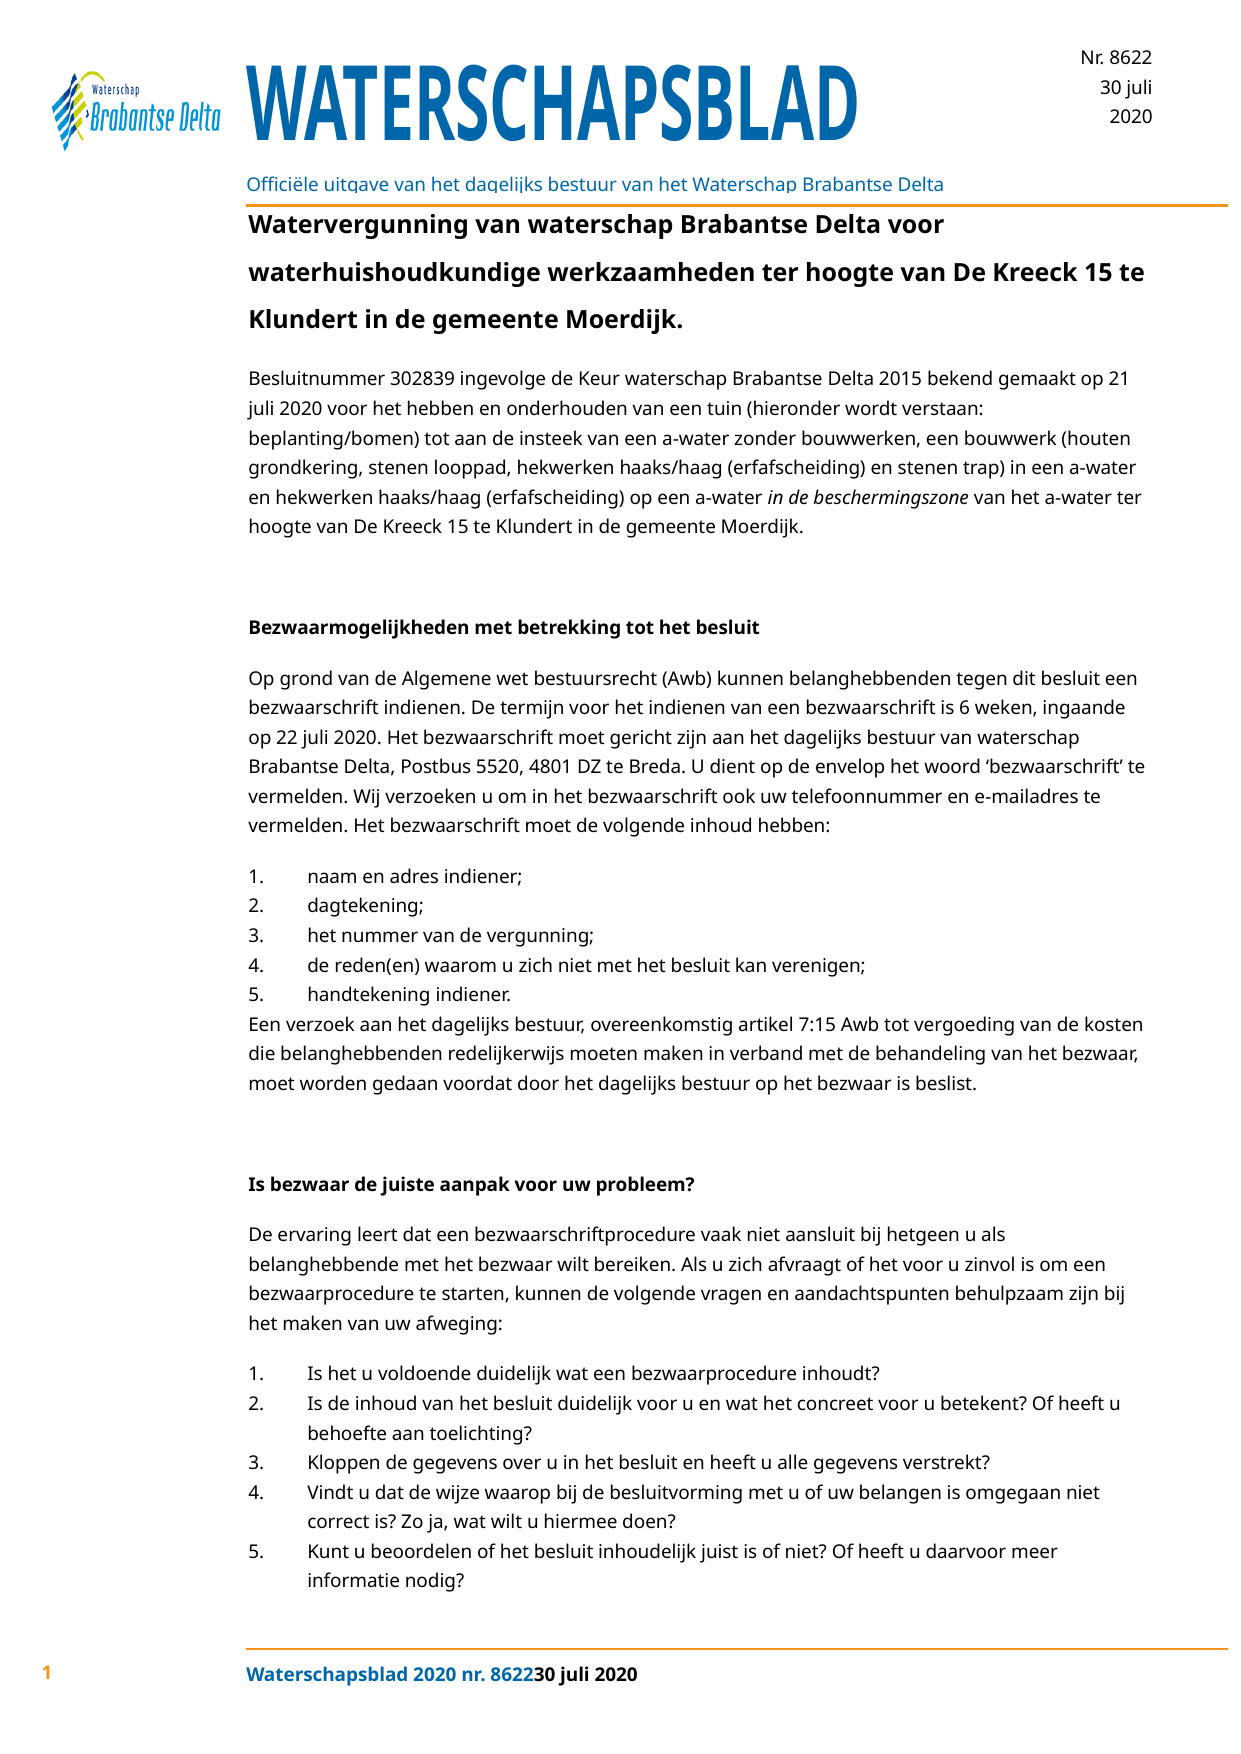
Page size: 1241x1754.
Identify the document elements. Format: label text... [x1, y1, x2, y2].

list dagtekening; [248, 893, 1152, 918]
list Kloppen de gegevens over u in het besluit en heeft u alle gegevens verstrekt? [248, 1449, 1152, 1475]
text Bezwaarmogelijkheden met betrekking tot het besluit [248, 614, 1152, 640]
text De ervaring leert dat een bezwaarschriftprocedure vaak niet aansluit bij hetgeen u als belanghebbende met het bezwaar wilt bereiken. Als u zich afvraagt of het voor u zinvol is om een bezwaarprocedure te starten, kunnen de volgende vragen en aandachtspunten behulpzaam zijn bij het maken van uw afweging: [248, 1221, 1152, 1336]
list de reden(en) waarom u zich niet met het besluit kan verenigen; [248, 952, 1152, 977]
text Een verzoek aan het dagelijks bestuur, overeenkomstig artikel 7:15 Awb tot vergoeding van de kosten die belanghebbenden redelijkerwijs moeten maken in verband met de behandeling van het bezwaar, moet worden gedaan voordat door het dagelijks bestuur op het bezwaar is beslist. [248, 1011, 1152, 1096]
list Kunt u beoordelen of het besluit inhoudelijk juist is of niet? Of heeft u daarvoor meer informatie nodig? [248, 1538, 1152, 1593]
text Besluitnummer 302839 ingevolge de Keur waterschap Brabantse Delta 2015 bekend gemaakt op 21 juli 2020 voor het hebben en onderhouden van een tuin (hieronder wordt verstaan: beplanting/bomen) tot aan de insteek van een a-water zonder bouwwerken, een bouwwerk (houten grondkering, stenen looppad, hekwerken haaks/haag (erfafscheiding) en stenen trap) in een a-water en hekwerken haaks/haag (erfafscheiding) op een a-water in de beschermingszone van het a-water ter hoogte van De Kreeck 15 te Klundert in de gemeente Moerdijk. [248, 366, 1152, 539]
list handtekening indiener. [248, 981, 1152, 1007]
list naam en adres indiener; [248, 863, 1152, 889]
text Watervergunning van waterschap Brabantse Delta voor waterhuishoudkundige werkzaamheden ter hoogte van De Kreeck 15 te Klundert in de gemeente Moerdijk. [248, 207, 1152, 336]
list het nummer van de vergunning; [248, 922, 1152, 948]
text Is bezwaar de juiste aanpak voor uw probleem? [248, 1171, 1152, 1197]
list Is het u voldoende duidelijk wat een bezwaarprocedure inhoudt? [248, 1361, 1152, 1386]
picture [41, 47, 231, 172]
list Vindt u dat de wijze waarop bij de besluitvorming met u of uw belangen is omgegaan niet correct is? Zo ja, wat wilt u hiermee doen? [248, 1479, 1152, 1534]
list Is de inhoud van het besluit duidelijk voor u en wat het concreet voor u betekent? Of heeft u behoefte aan toelichting? [248, 1390, 1152, 1445]
text Op grond van de Algemene wet bestuursrecht (Awb) kunnen belanghebbenden tegen dit besluit een bezwaarschrift indienen. De termijn voor het indienen van een bezwaarschrift is 6 weken, ingaande op 22 juli 2020. Het bezwaarschrift moet gericht zijn aan het dagelijks bestuur van waterschap Brabantse Delta, Postbus 5520, 4801 DZ te Breda. U dient op de envelop het woord ‘bezwaarschrift’ te vermelden. Wij verzoeken u om in het bezwaarschrift ook uw telefoonnummer en e‑mailadres te vermelden. Het bezwaarschrift moet de volgende inhoud hebben: [248, 665, 1152, 838]
